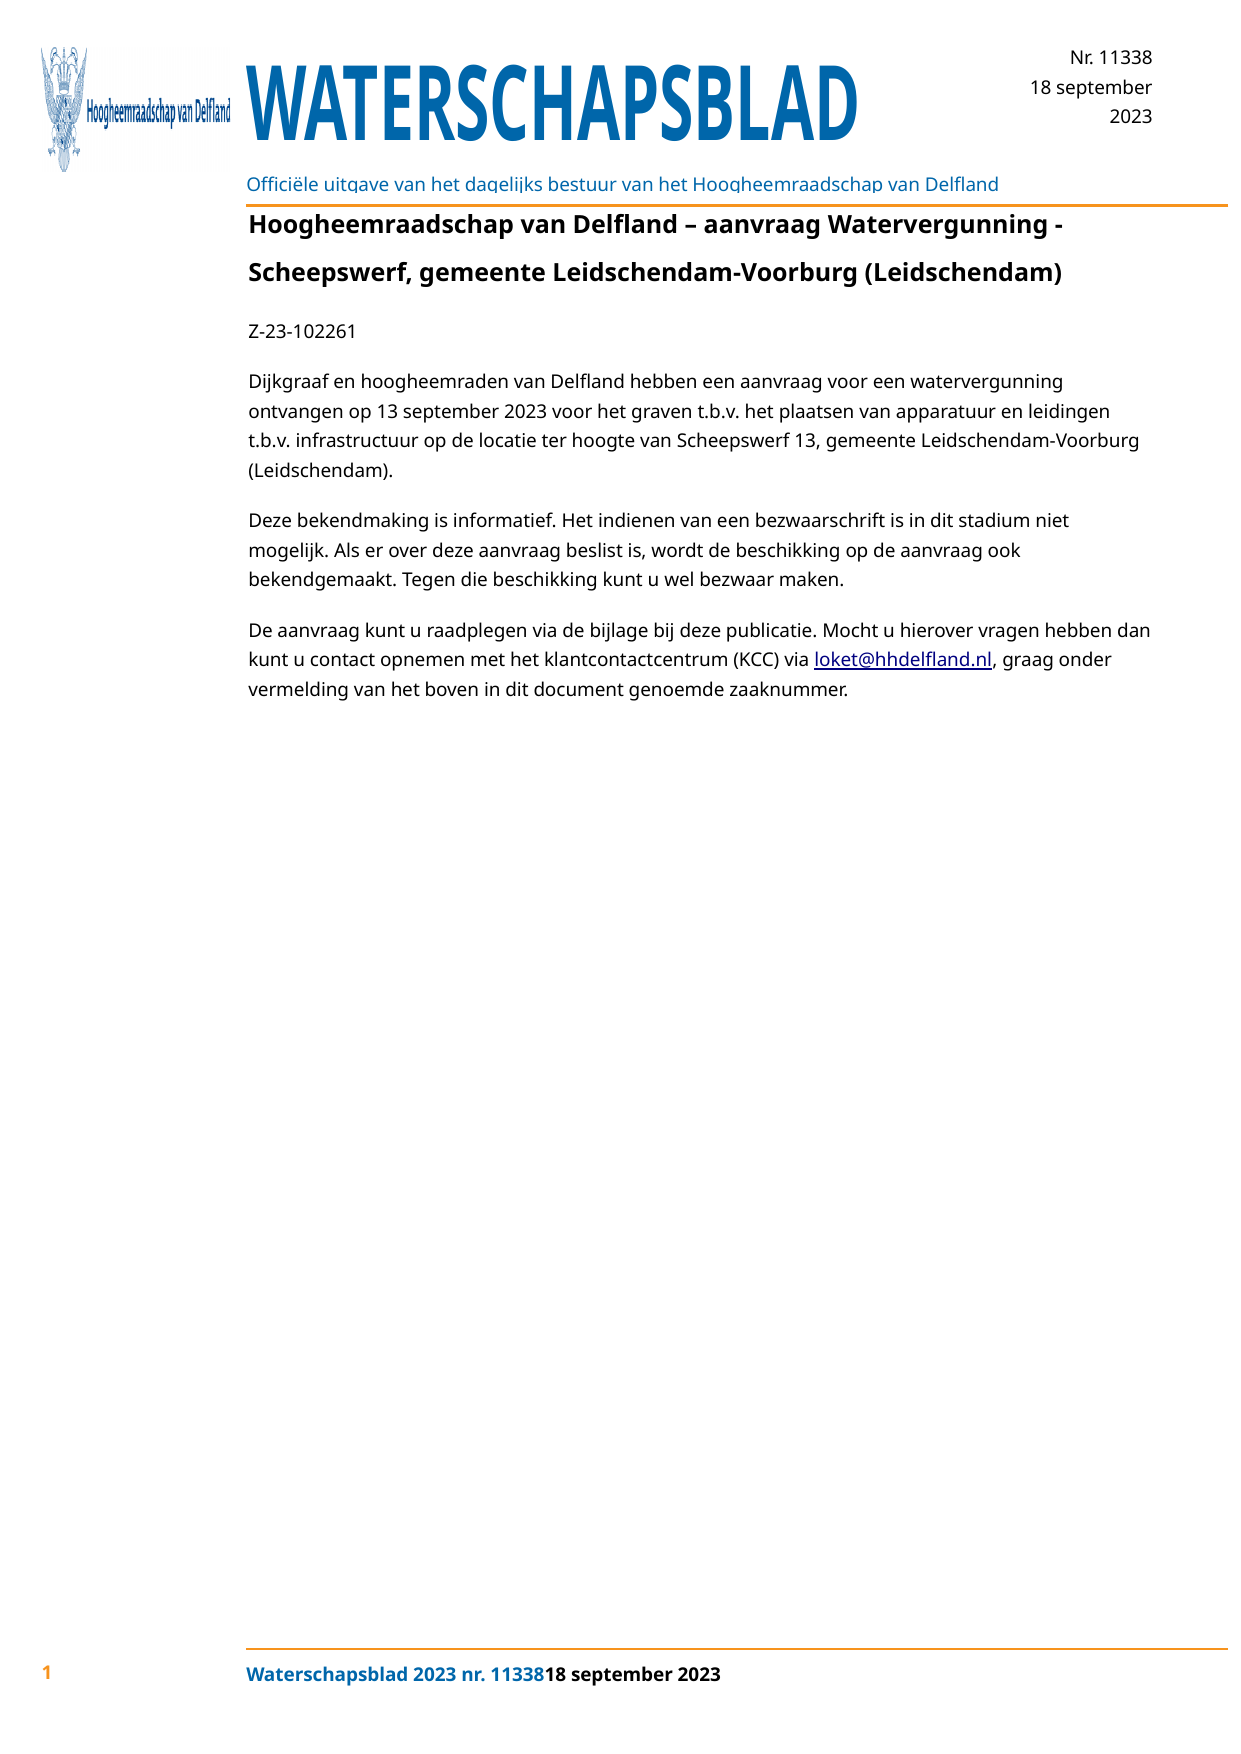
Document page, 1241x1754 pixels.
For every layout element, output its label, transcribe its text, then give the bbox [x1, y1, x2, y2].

text Z-23-102261 [248, 318, 1152, 344]
text Hoogheemraadschap van Delfland – aanvraag Watervergunning - Scheepswerf, gemeente Leidschendam-Voorburg (Leidschendam) [248, 207, 1152, 288]
text Deze bekendmaking is informatief. Het indienen van een bezwaarschrift is in dit stadium niet mogelijk. Als er over deze aanvraag beslist is, wordt de beschikking op de aanvraag ook bekendgemaakt. Tegen die beschikking kunt u wel bezwaar maken. [248, 507, 1152, 592]
text De aanvraag kunt u raadplegen via de bijlage bij deze publicatie. Mocht u hierover vragen hebben dan kunt u contact opnemen met het klantcontactcentrum (KCC) via loket@hhdelfland.nl, graag onder vermelding van het boven in dit document genoemde zaaknummer. [248, 617, 1152, 702]
picture [41, 47, 231, 172]
text Dijkgraaf en hoogheemraden van Delfland hebben een aanvraag voor een watervergunning ontvangen op 13 september 2023 voor het graven t.b.v. het plaatsen van apparatuur en leidingen t.b.v. infrastructuur op de locatie ter hoogte van Scheepswerf 13, gemeente Leidschendam-Voorburg (Leidschendam). [248, 368, 1152, 483]
